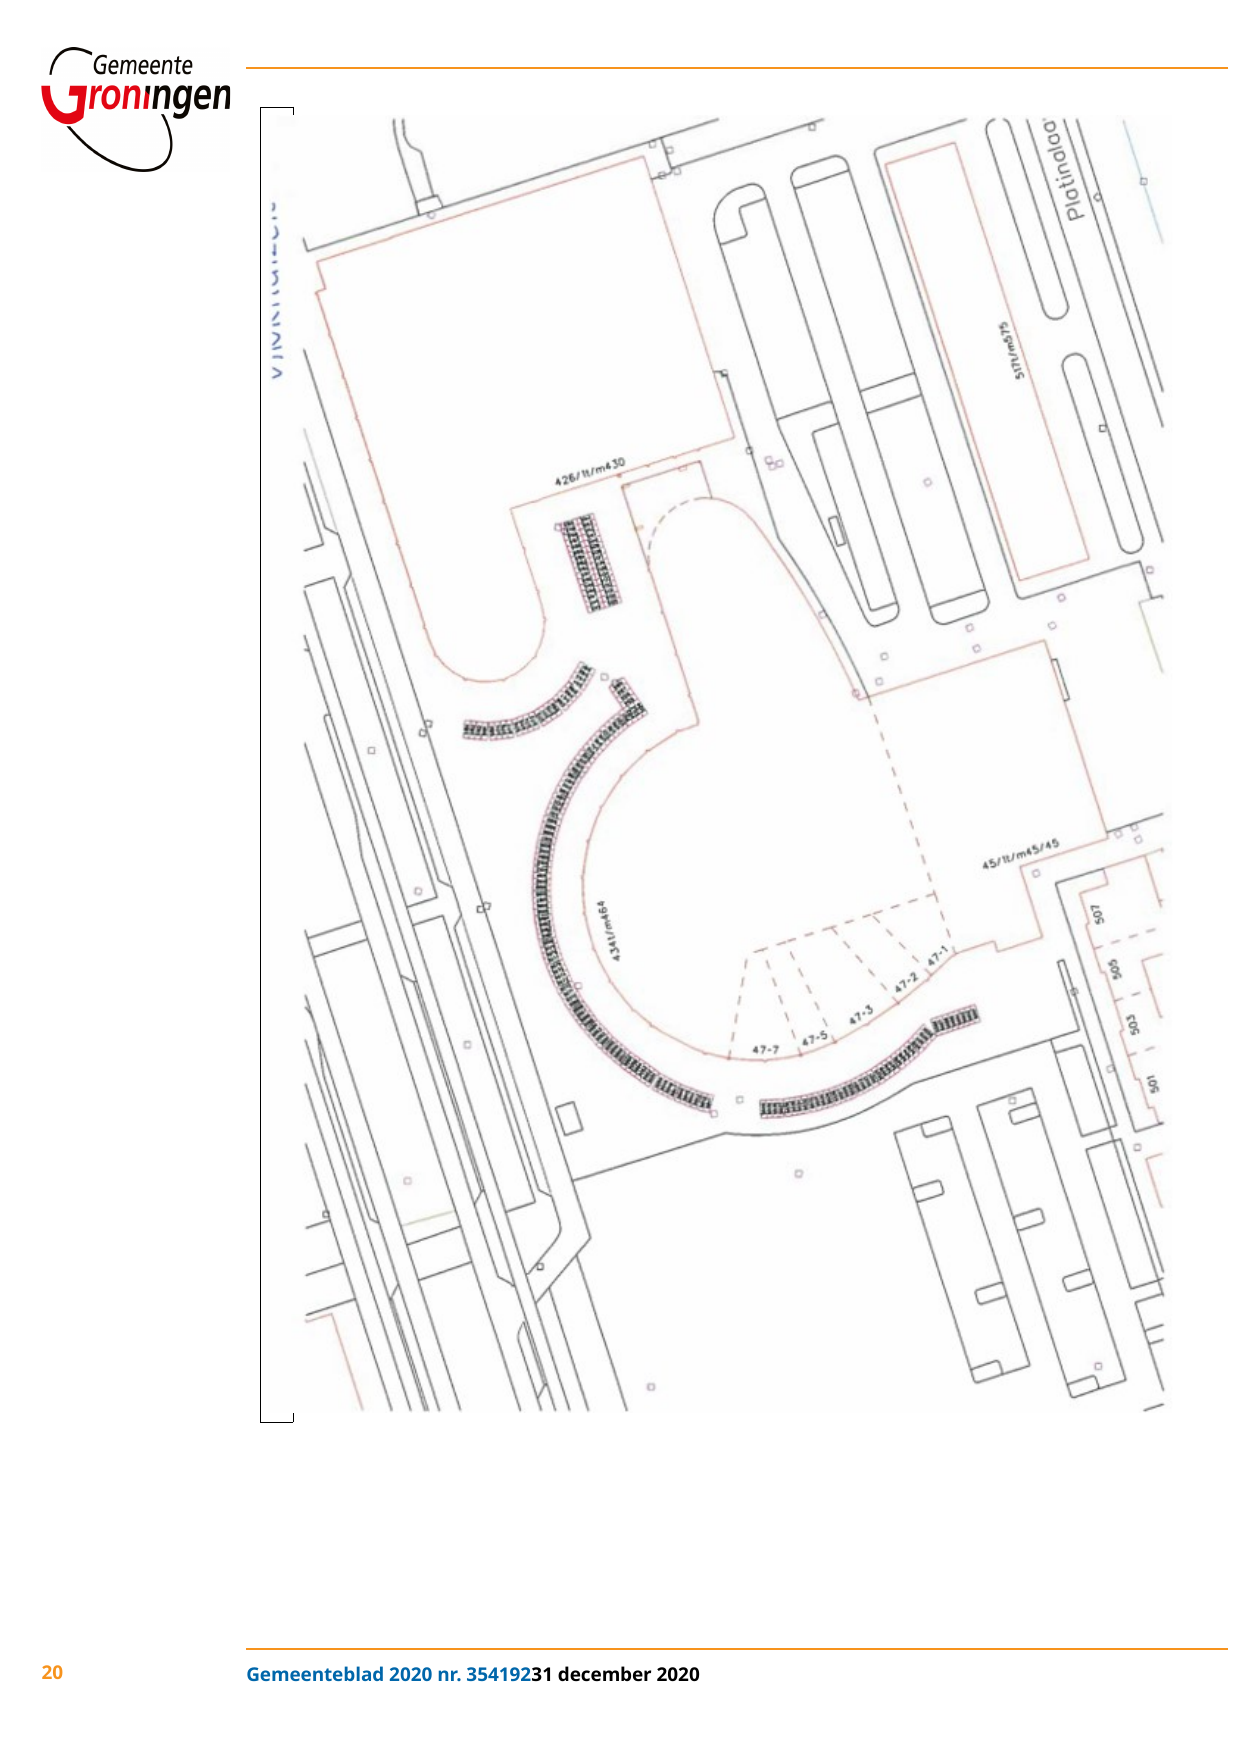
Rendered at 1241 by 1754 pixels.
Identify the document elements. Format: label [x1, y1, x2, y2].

picture [268, 115, 1173, 1413]
picture [41, 47, 231, 172]
